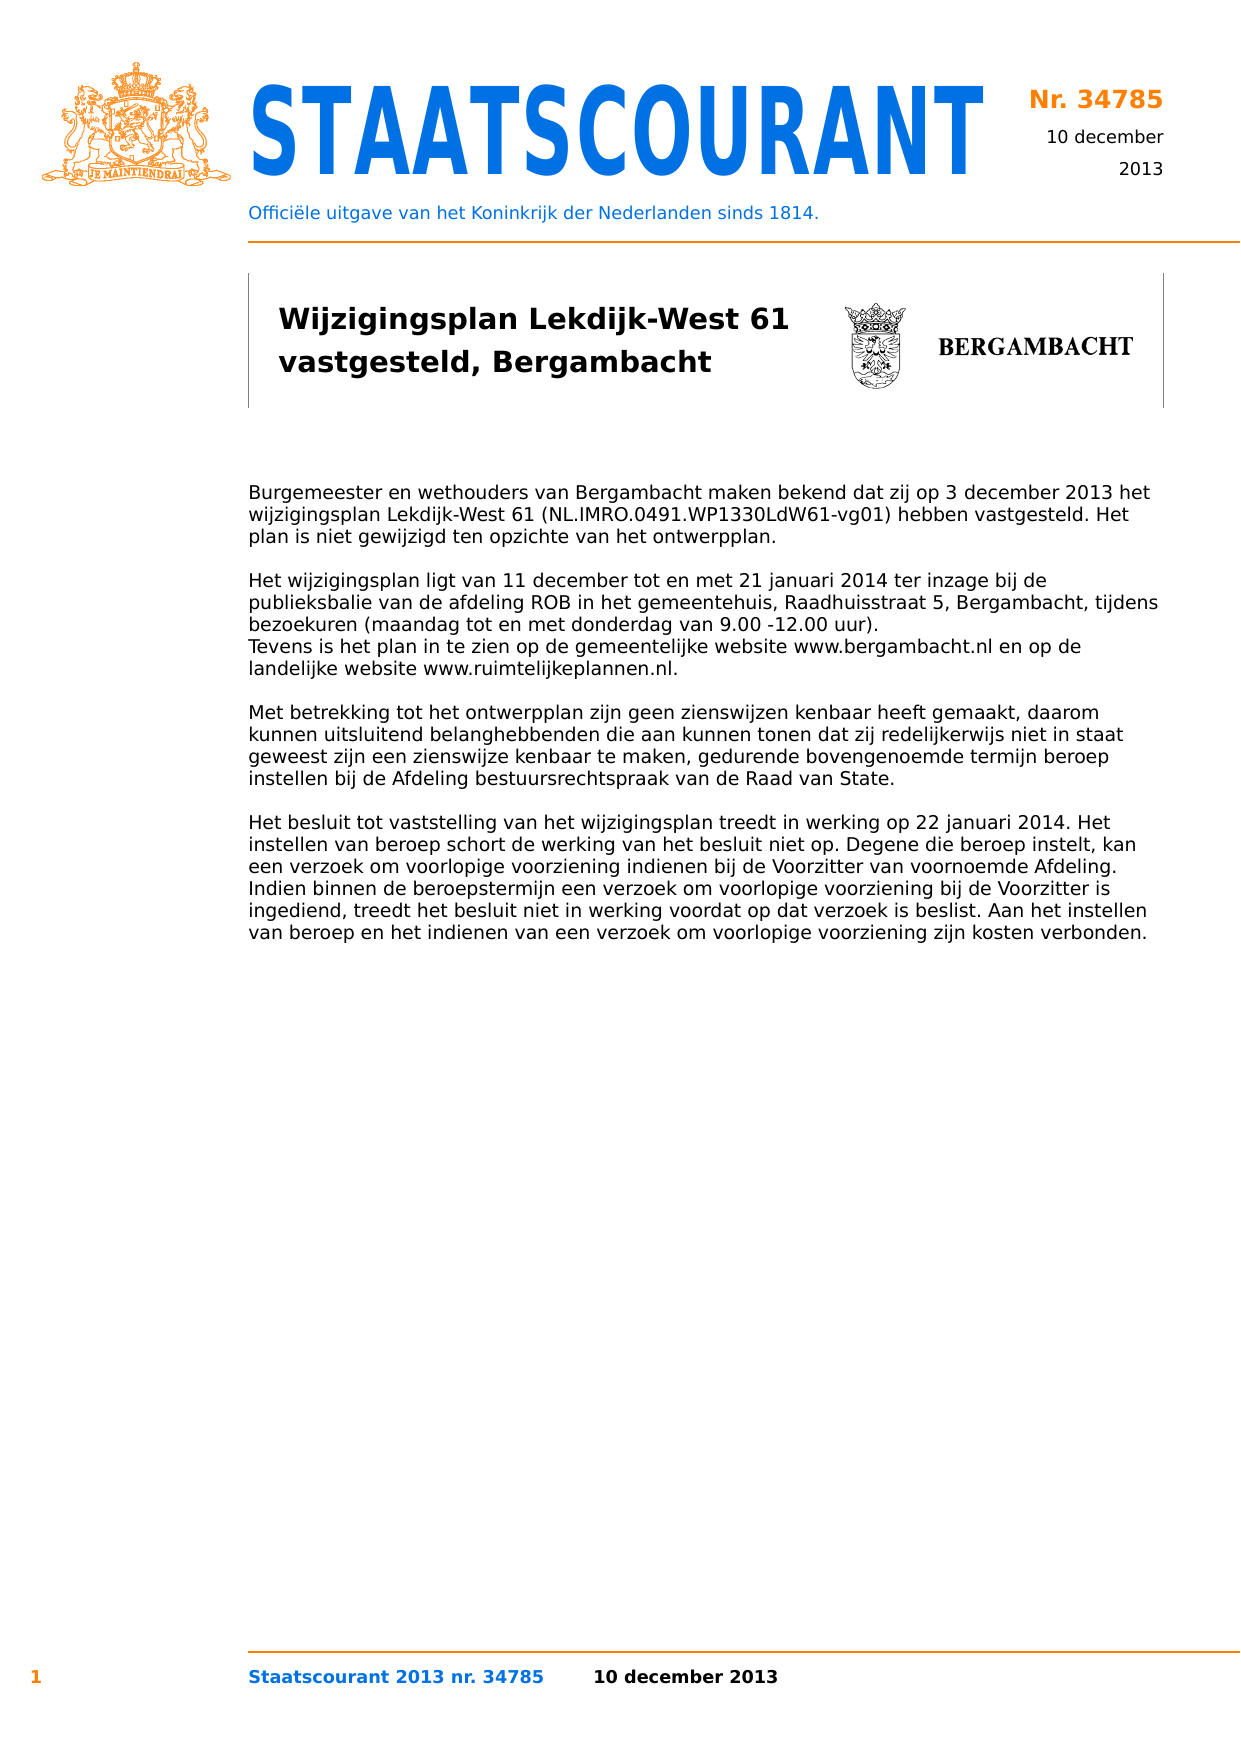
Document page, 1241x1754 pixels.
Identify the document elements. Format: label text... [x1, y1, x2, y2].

table_header Nr. 34785 [998, 62, 1240, 121]
text Met betrekking tot het ontwerpplan zijn geen zienswijzen kenbaar heeft gemaakt, daarom kunnen uitsluitend belanghebbenden die aan kunnen tonen dat zij redelijkerwijs niet in staat geweest zijn een zienswijze kenbaar te maken, gedurende bovengenoemde termijn beroep instellen bij de Afdeling bestuursrechtspraak van de Raad van State. [248, 702, 1163, 790]
picture [41, 62, 231, 186]
table_cell 10 december [998, 121, 1240, 153]
text Het wijzigingsplan ligt van 11 december tot en met 21 januari 2014 ter inzage bij de publieksbalie van de afdeling ROB in het gemeentehuis, Raadhuisstraat 5, Bergambacht, tijdens bezoekuren (maandag tot en met donderdag van 9.00 -12.00 uur). [248, 570, 1163, 636]
table_cell 2013 [998, 153, 1240, 203]
table_header STAATSCOURANT [248, 62, 998, 203]
table_cell Officiële uitgave van het Koninkrijk der Nederlanden sinds 1814. [248, 203, 1240, 241]
text Tevens is het plan in te zien op de gemeentelijke website www.bergambacht.nl en op de landelijke website www.ruimtelijkeplannen.nl. [248, 636, 1163, 680]
table_header [25, 62, 248, 241]
text Burgemeester en wethouders van Bergambacht maken bekend dat zij op 3 december 2013 het wijzigingsplan Lekdijk-West 61 (NL.IMRO.0491.WP1330LdW61-vg01) hebben vastgesteld. Het plan is niet gewijzigd ten opzichte van het ontwerpplan. [248, 482, 1163, 548]
text Het besluit tot vaststelling van het wijzigingsplan treedt in werking op 22 januari 2014. Het instellen van beroep schort de werking van het besluit niet op. Degene die beroep instelt, kan een verzoek om voorlopige voorziening indienen bij de Voorzitter van voornoemde Afdeling. Indien binnen de beroepstermijn een verzoek om voorlopige voorziening bij de Voorzitter is ingediend, treedt het besluit niet in werking voordat op dat verzoek is beslist. Aan het instellen van beroep en het indienen van een verzoek om voorlopige voorziening zijn kosten verbonden. [248, 812, 1163, 943]
picture [844, 302, 1134, 391]
subtitle Wijzigingsplan Lekdijk-West 61 vastgesteld, Bergambacht [249, 273, 1163, 408]
